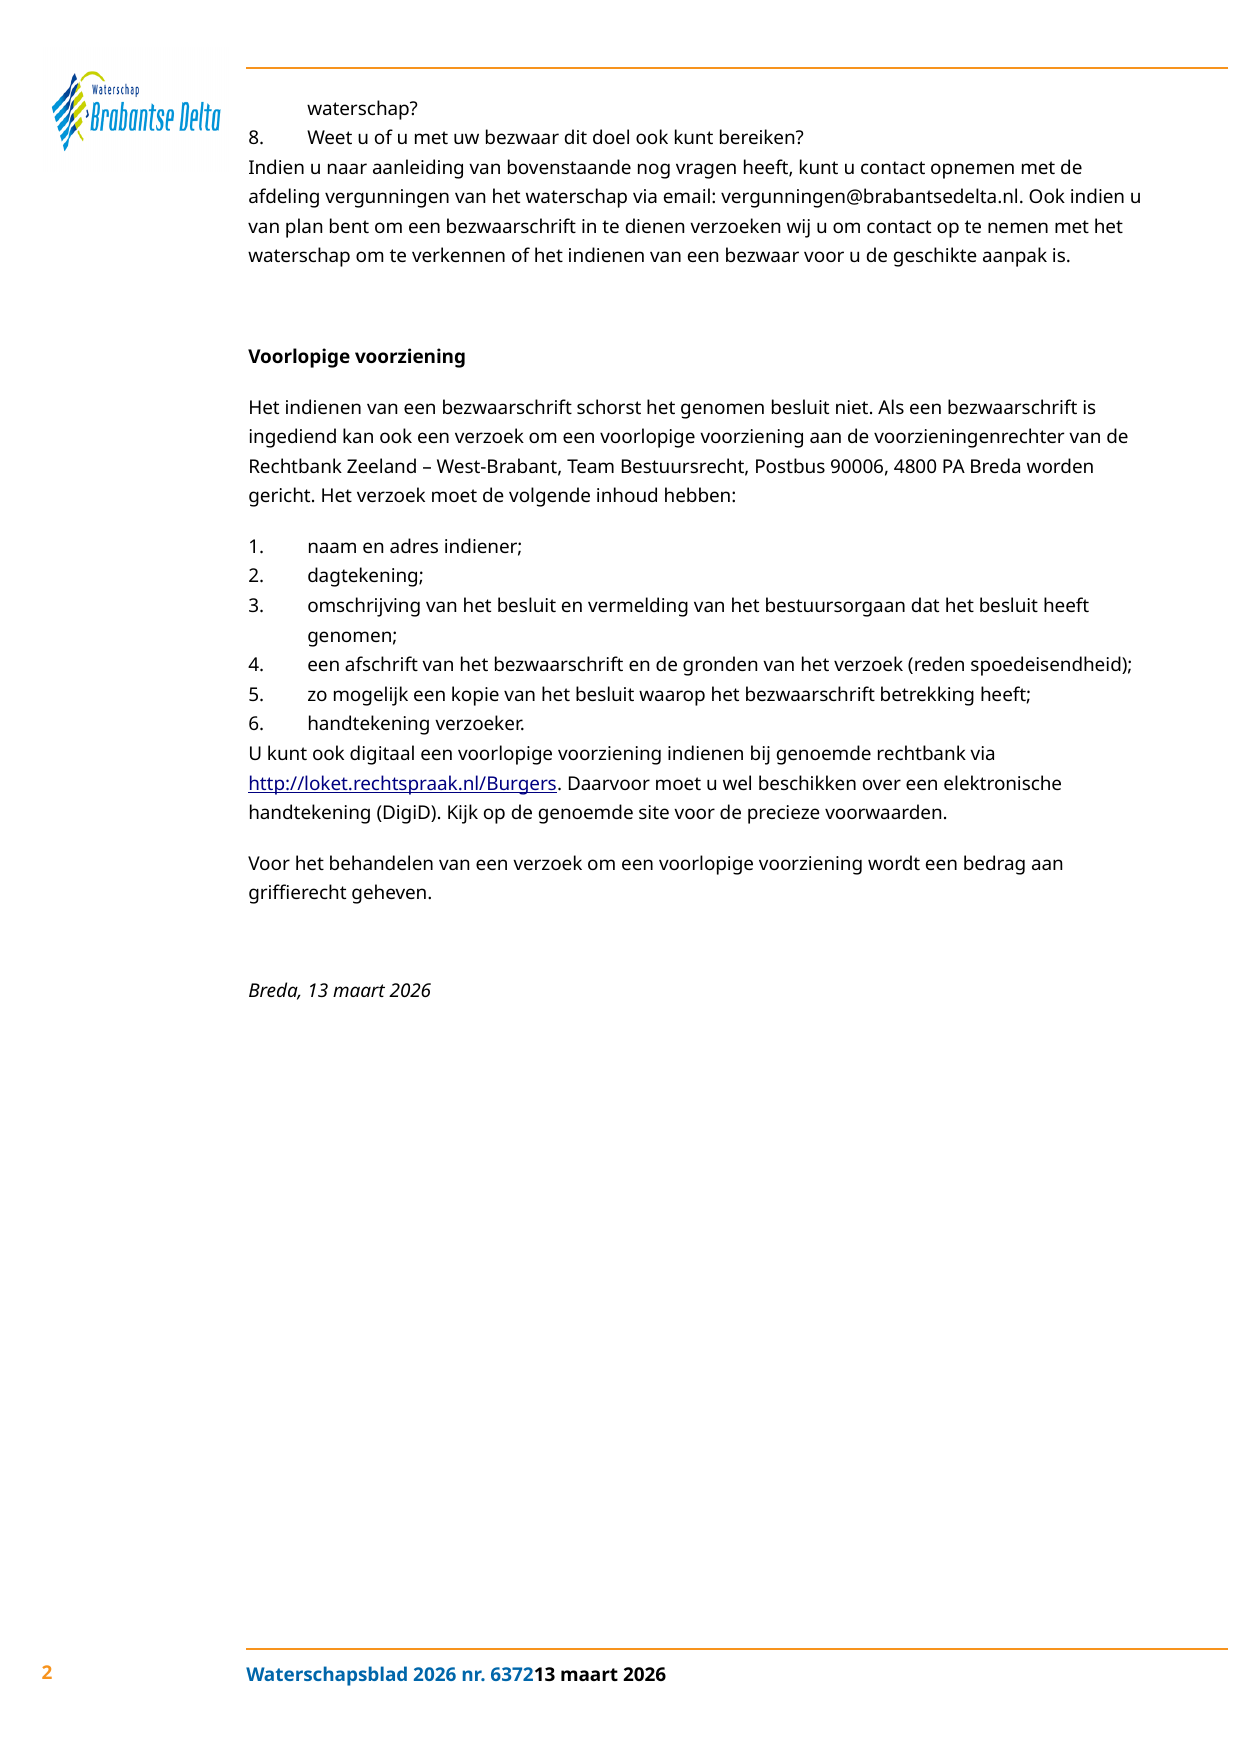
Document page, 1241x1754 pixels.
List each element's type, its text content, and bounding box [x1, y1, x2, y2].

text Breda, 13 maart 2026 [248, 978, 1152, 1003]
text Voorlopige voorziening [248, 343, 1152, 369]
text Voor het behandelen van een verzoek om een voorlopige voorziening wordt een bedrag aan griffierecht geheven. [248, 850, 1152, 905]
list naam en adres indiener; [248, 533, 1152, 559]
list zo mogelijk een kopie van het besluit waarop het bezwaarschrift betrekking heeft; [248, 681, 1152, 707]
list een afschrift van het bezwaarschrift en de gronden van het verzoek (reden spoedeisendheid); [248, 651, 1152, 677]
list waterschap? [248, 95, 1152, 121]
list handtekening verzoeker. [248, 711, 1152, 736]
list Weet u of u met uw bezwaar dit doel ook kunt bereiken? [248, 124, 1152, 150]
text Indien u naar aanleiding van bovenstaande nog vragen heeft, kunt u contact opnemen met de afdeling vergunningen van het waterschap via email: vergunningen@brabantsedelta.nl. Ook indien u van plan bent om een bezwaarschrift in te dienen verzoeken wij u om contact op te nemen met het waterschap om te verkennen of het indienen van een bezwaar voor u de geschikte aanpak is. [248, 154, 1152, 268]
text U kunt ook digitaal een voorlopige voorziening indienen bij genoemde rechtbank via http://loket.rechtspraak.nl/Burgers. Daarvoor moet u wel beschikken over een elektronische handtekening (DigiD). Kijk op de genoemde site voor de precieze voorwaarden. [248, 740, 1152, 825]
list omschrijving van het besluit en vermelding van het bestuursorgaan dat het besluit heeft genomen; [248, 592, 1152, 648]
text Het indienen van een bezwaarschrift schorst het genomen besluit niet. Als een bezwaarschrift is ingediend kan ook een verzoek om een voorlopige voorziening aan de voorzieningenrechter van de Rechtbank Zeeland – West-Brabant, Team Bestuursrecht, Postbus 90006, 4800 PA Breda worden gericht. Het verzoek moet de volgende inhoud hebben: [248, 394, 1152, 508]
list dagtekening; [248, 563, 1152, 588]
picture [41, 47, 231, 172]
